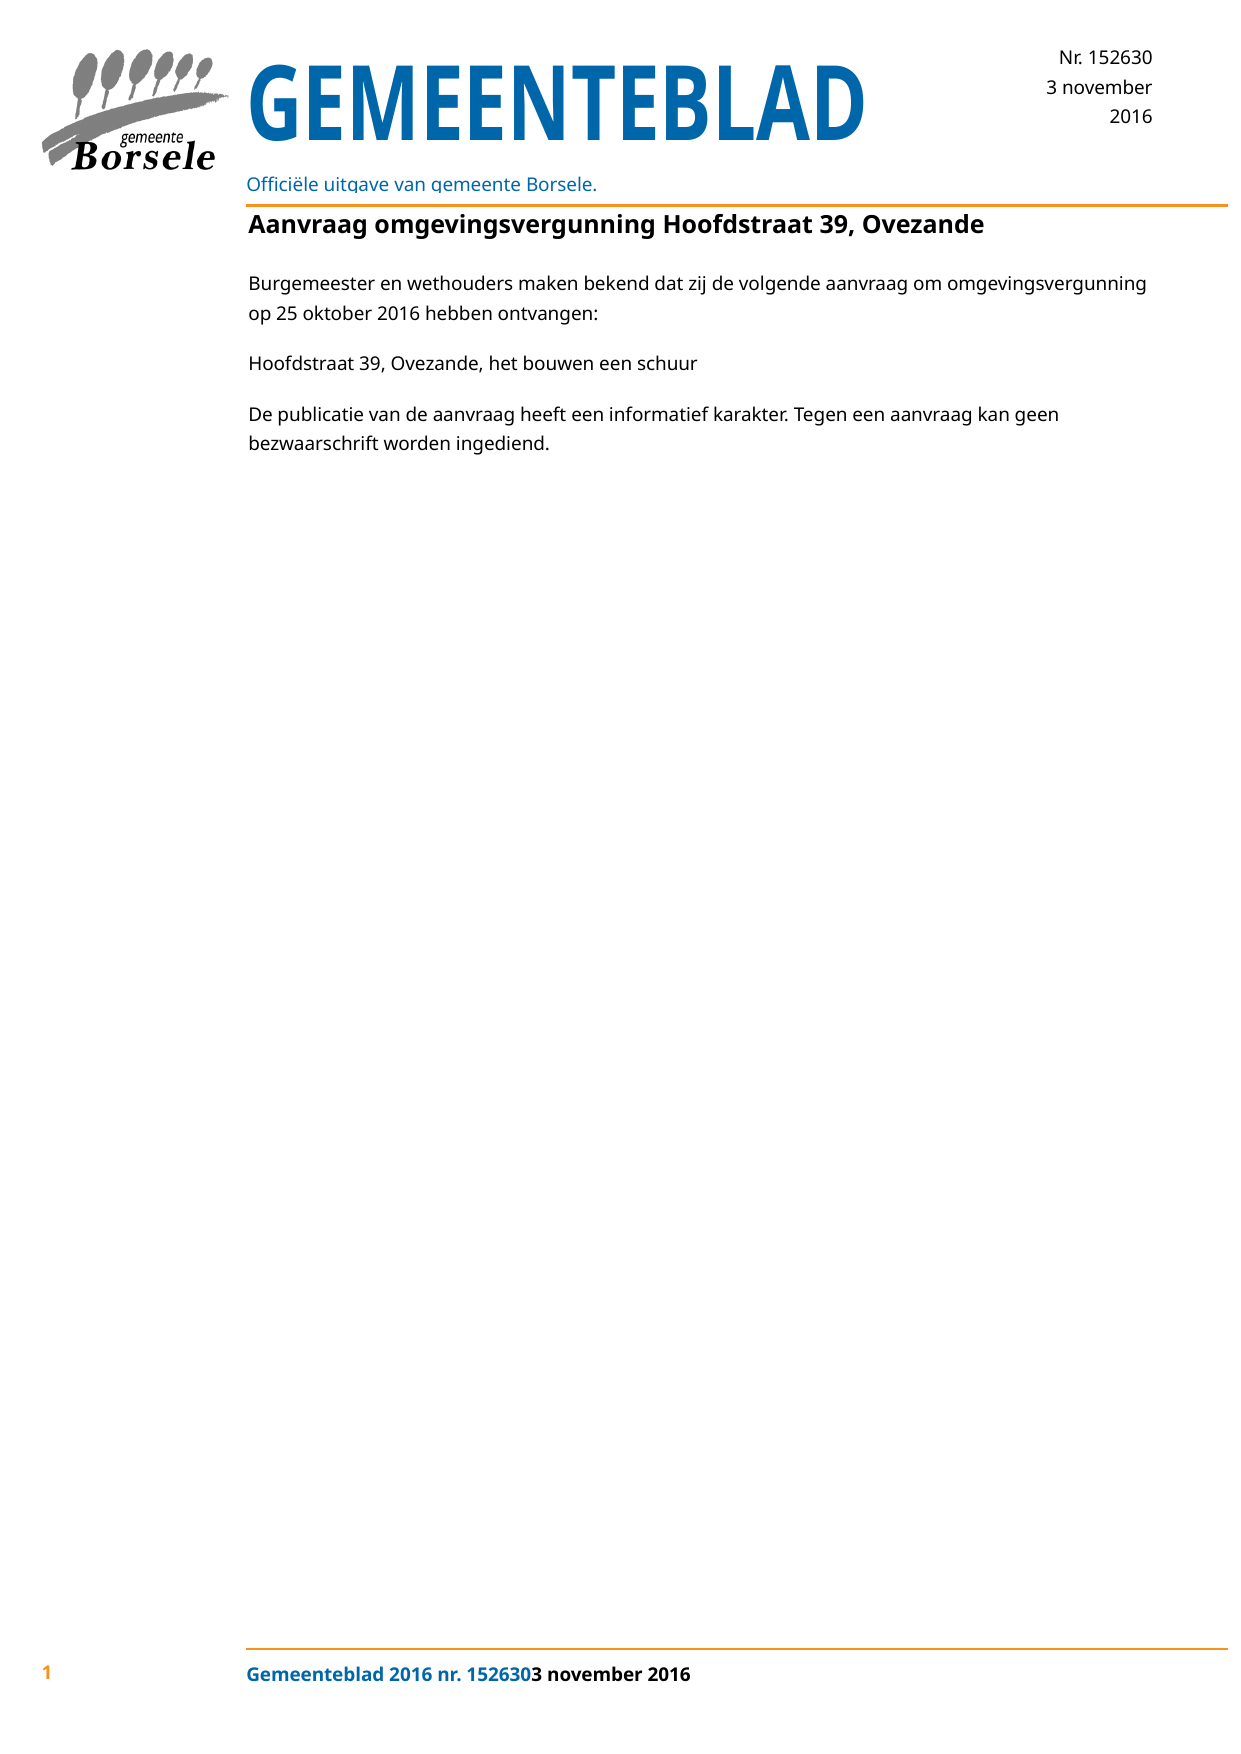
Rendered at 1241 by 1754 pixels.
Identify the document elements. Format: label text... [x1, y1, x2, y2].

text Aanvraag omgevingsvergunning Hoofdstraat 39, Ovezande [248, 207, 1152, 241]
picture [41, 47, 231, 172]
text De publicatie van de aanvraag heeft een informatief karakter. Tegen een aanvraag kan geen bezwaarschrift worden ingediend. [248, 401, 1152, 456]
text Hoofdstraat 39, Ovezande, het bouwen een schuur [248, 350, 1152, 376]
text Burgemeester en wethouders maken bekend dat zij de volgende aanvraag om omgevingsvergunning op 25 oktober 2016 hebben ontvangen: [248, 270, 1152, 326]
